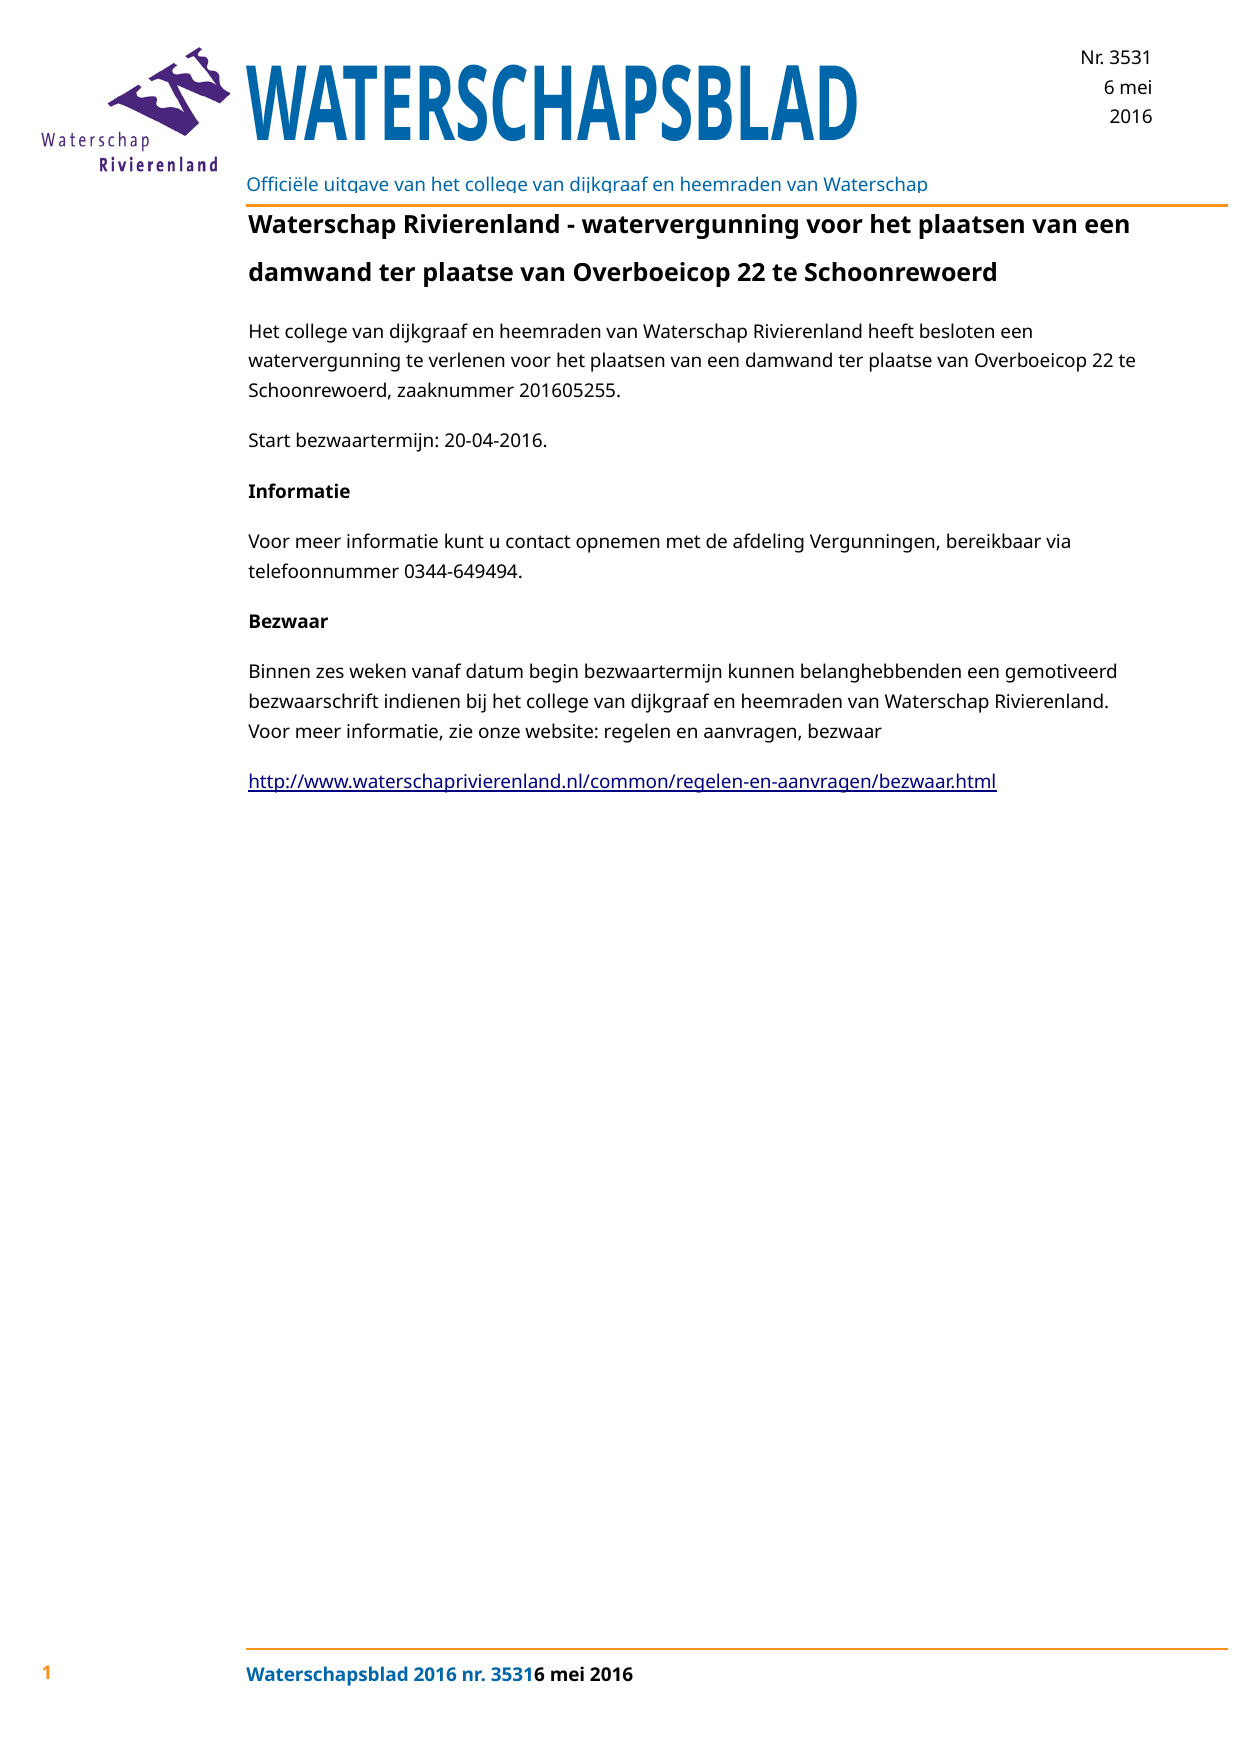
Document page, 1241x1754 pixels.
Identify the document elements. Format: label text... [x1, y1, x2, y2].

text Binnen zes weken vanaf datum begin bezwaartermijn kunnen belanghebbenden een gemotiveerd bezwaarschrift indienen bij het college van dijkgraaf en heemraden van Waterschap Rivierenland. Voor meer informatie, zie onze website: regelen en aanvragen, bezwaar [248, 659, 1152, 744]
text Informatie [248, 478, 1152, 504]
picture [41, 47, 231, 172]
text Bezwaar [248, 608, 1152, 634]
text Waterschap Rivierenland - watervergunning voor het plaatsen van een damwand ter plaatse van Overboeicop 22 te Schoonrewoerd [248, 207, 1152, 288]
text Het college van dijkgraaf en heemraden van Waterschap Rivierenland heeft besloten een watervergunning te verlenen voor het plaatsen van een damwand ter plaatse van Overboeicop 22 te Schoonrewoerd, zaaknummer 201605255. [248, 318, 1152, 403]
text Voor meer informatie kunt u contact opnemen met de afdeling Vergunningen, bereikbaar via telefoonnummer 0344-649494. [248, 528, 1152, 584]
text Start bezwaartermijn: 20-04-2016. [248, 427, 1152, 453]
text http://www.waterschaprivierenland.nl/common/regelen-en-aanvragen/bezwaar.html [248, 768, 1152, 794]
